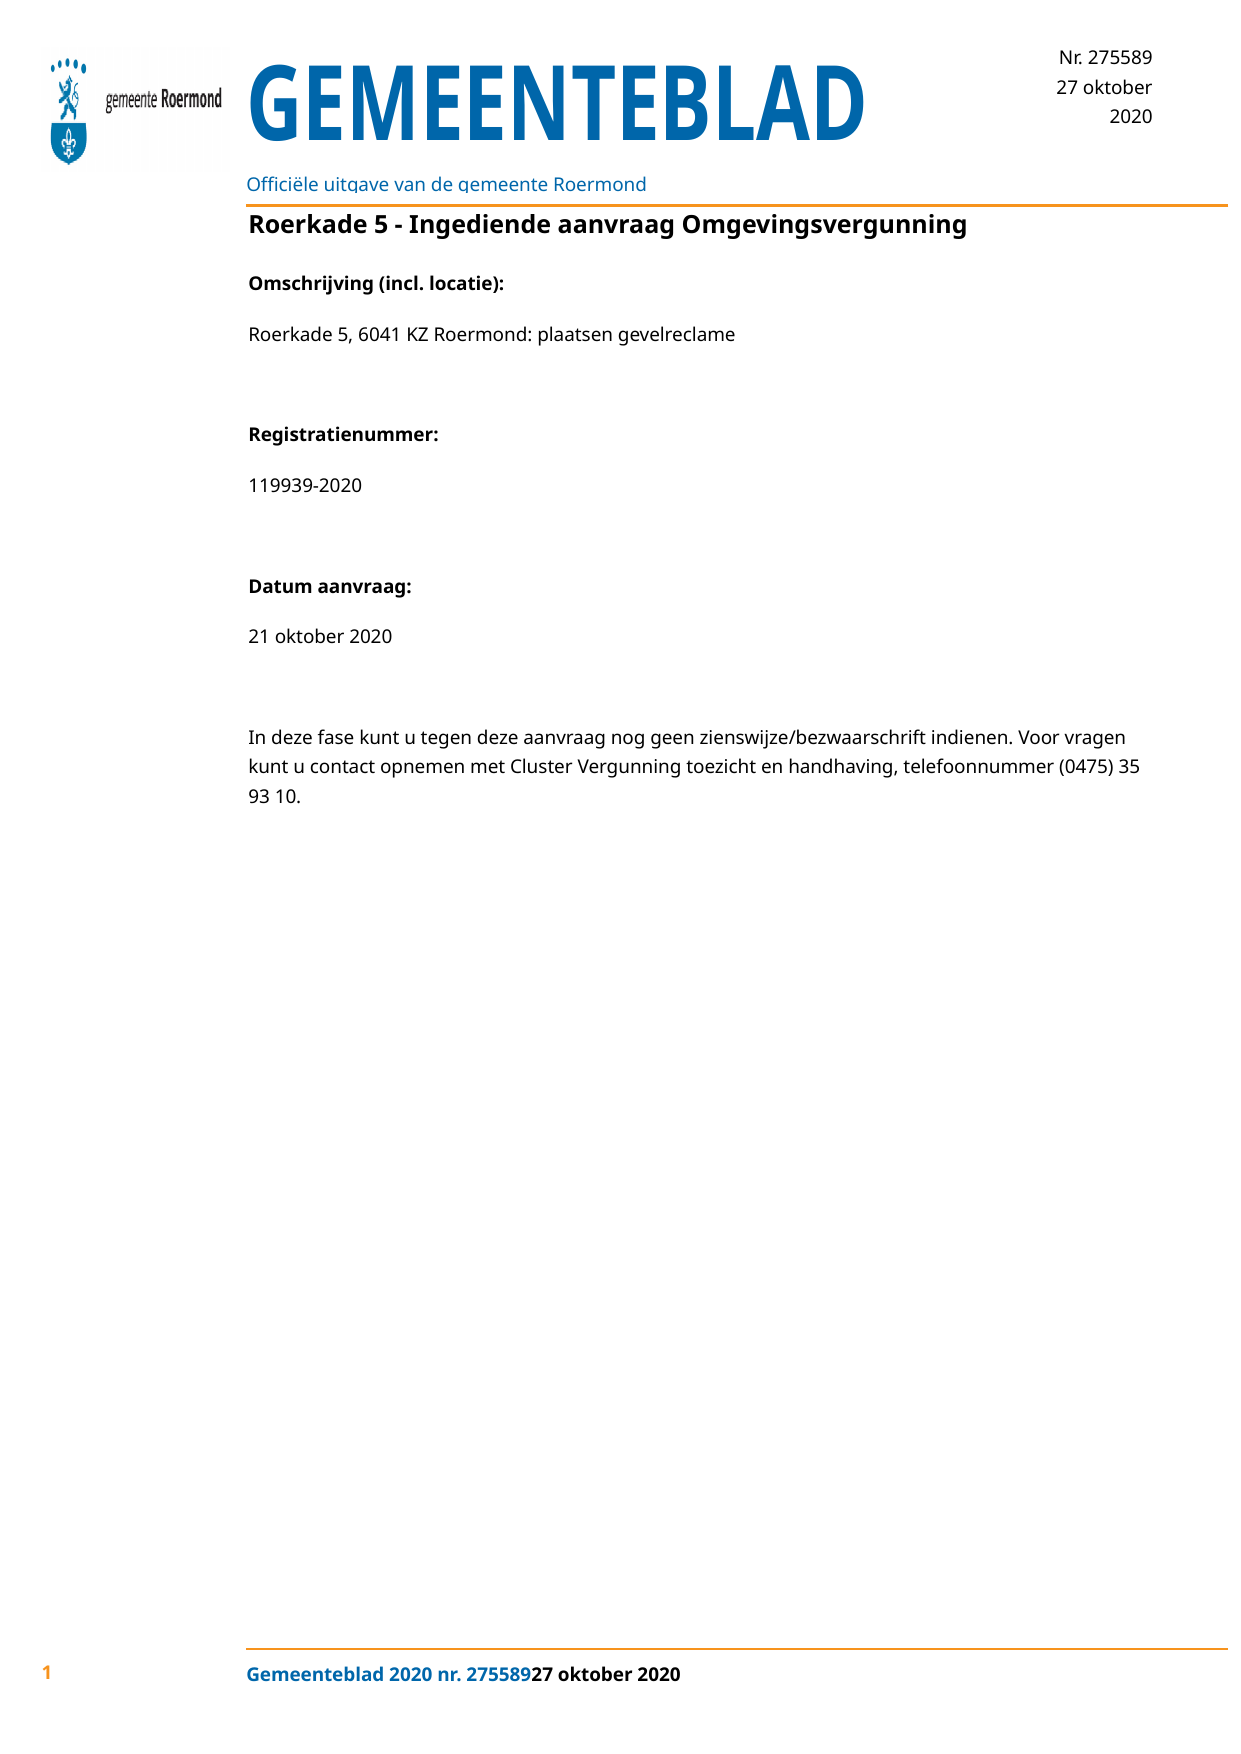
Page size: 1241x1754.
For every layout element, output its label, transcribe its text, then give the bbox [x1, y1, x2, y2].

text Roerkade 5, 6041 KZ Roermond: plaatsen gevelreclame [248, 321, 1152, 346]
text In deze fase kunt u tegen deze aanvraag nog geen zienswijze/bezwaarschrift indienen. Voor vragen kunt u contact opnemen met Cluster Vergunning toezicht en handhaving, telefoonnummer (0475) 35 93 10. [248, 724, 1152, 809]
text Registratienummer: [248, 422, 1152, 447]
text Omschrijving (incl. locatie): [248, 270, 1152, 296]
text 119939-2020 [248, 472, 1152, 498]
text Datum aanvraag: [248, 573, 1152, 598]
text 21 oktober 2020 [248, 623, 1152, 649]
text Roerkade 5 - Ingediende aanvraag Omgevingsvergunning [248, 207, 1152, 241]
picture [41, 47, 231, 172]
